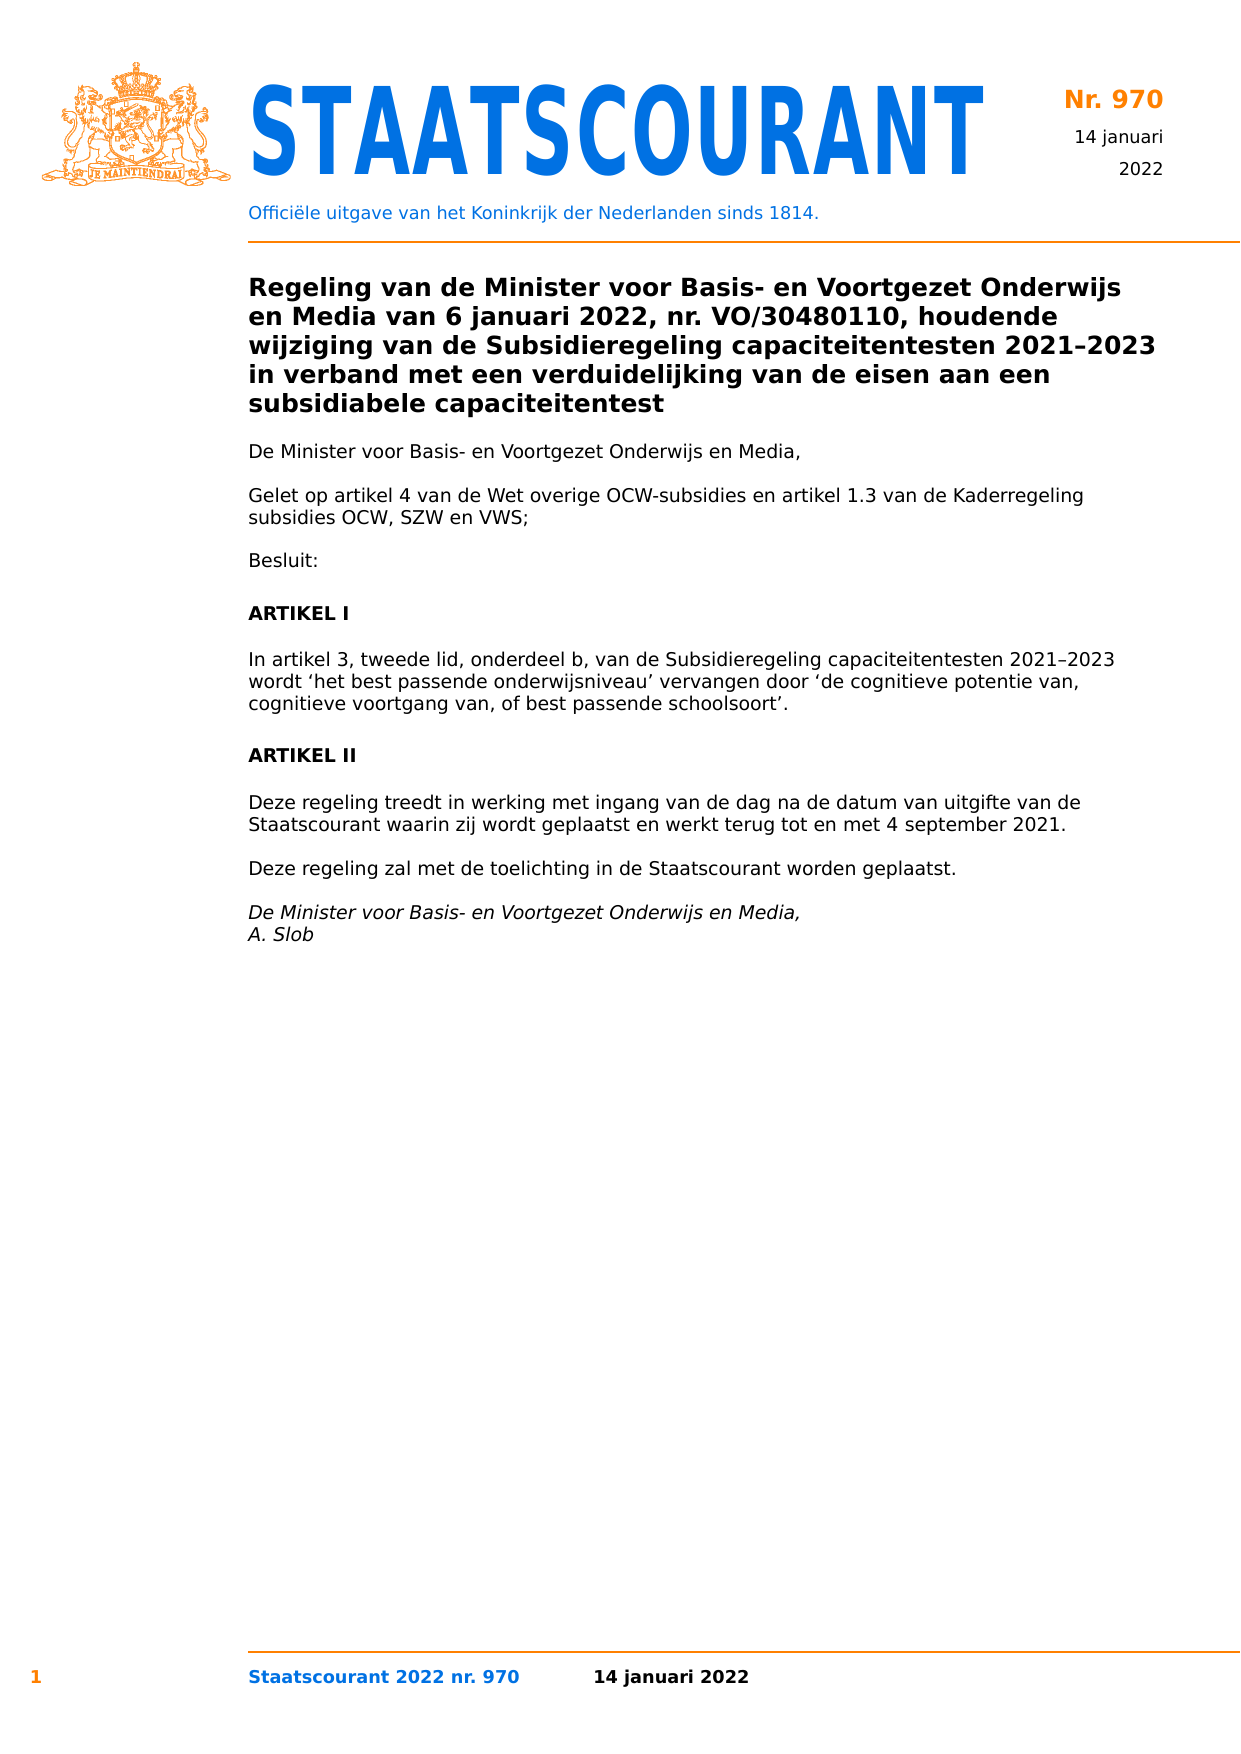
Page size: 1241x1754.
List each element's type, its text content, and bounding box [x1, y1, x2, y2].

subtitle ARTIKEL II [248, 745, 1163, 767]
picture [41, 62, 231, 186]
subtitle Regeling van de Minister voor Basis- en Voortgezet Onderwijs en Media van 6 januari 2022, nr. VO/30480110, houdende wijziging van de Subsidieregeling capaciteitentesten 2021–2023 in verband met een verduidelijking van de eisen aan een subsidiabele capaciteitentest [248, 273, 1163, 419]
text Deze regeling zal met de toelichting in de Staatscourant worden geplaatst. [248, 858, 1163, 880]
text De Minister voor Basis- en Voortgezet Onderwijs en Media, A. Slob [248, 902, 1163, 946]
text Besluit: [248, 550, 1163, 572]
table_header Nr. 970 [998, 62, 1240, 121]
table_cell Officiële uitgave van het Koninkrijk der Nederlanden sinds 1814. [248, 203, 1240, 241]
table_cell 2022 [998, 153, 1240, 203]
subtitle ARTIKEL I [248, 602, 1163, 624]
text Deze regeling treedt in werking met ingang van de dag na de datum van uitgifte van de Staatscourant waarin zij wordt geplaatst en werkt terug tot en met 4 september 2021. [248, 792, 1163, 836]
text De Minister voor Basis- en Voortgezet Onderwijs en Media, [248, 441, 1163, 463]
table_header [25, 62, 248, 241]
table_cell 14 januari [998, 121, 1240, 153]
text Gelet op artikel 4 van de Wet overige OCW-subsidies en artikel 1.3 van de Kaderregeling subsidies OCW, SZW en VWS; [248, 484, 1163, 528]
table_header STAATSCOURANT [248, 62, 998, 203]
text In artikel 3, tweede lid, onderdeel b, van de Subsidieregeling capaciteitentesten 2021–2023 wordt ‘het best passende onderwijsniveau’ vervangen door ‘de cognitieve potentie van, cognitieve voortgang van, of best passende schoolsoort’. [248, 649, 1163, 715]
